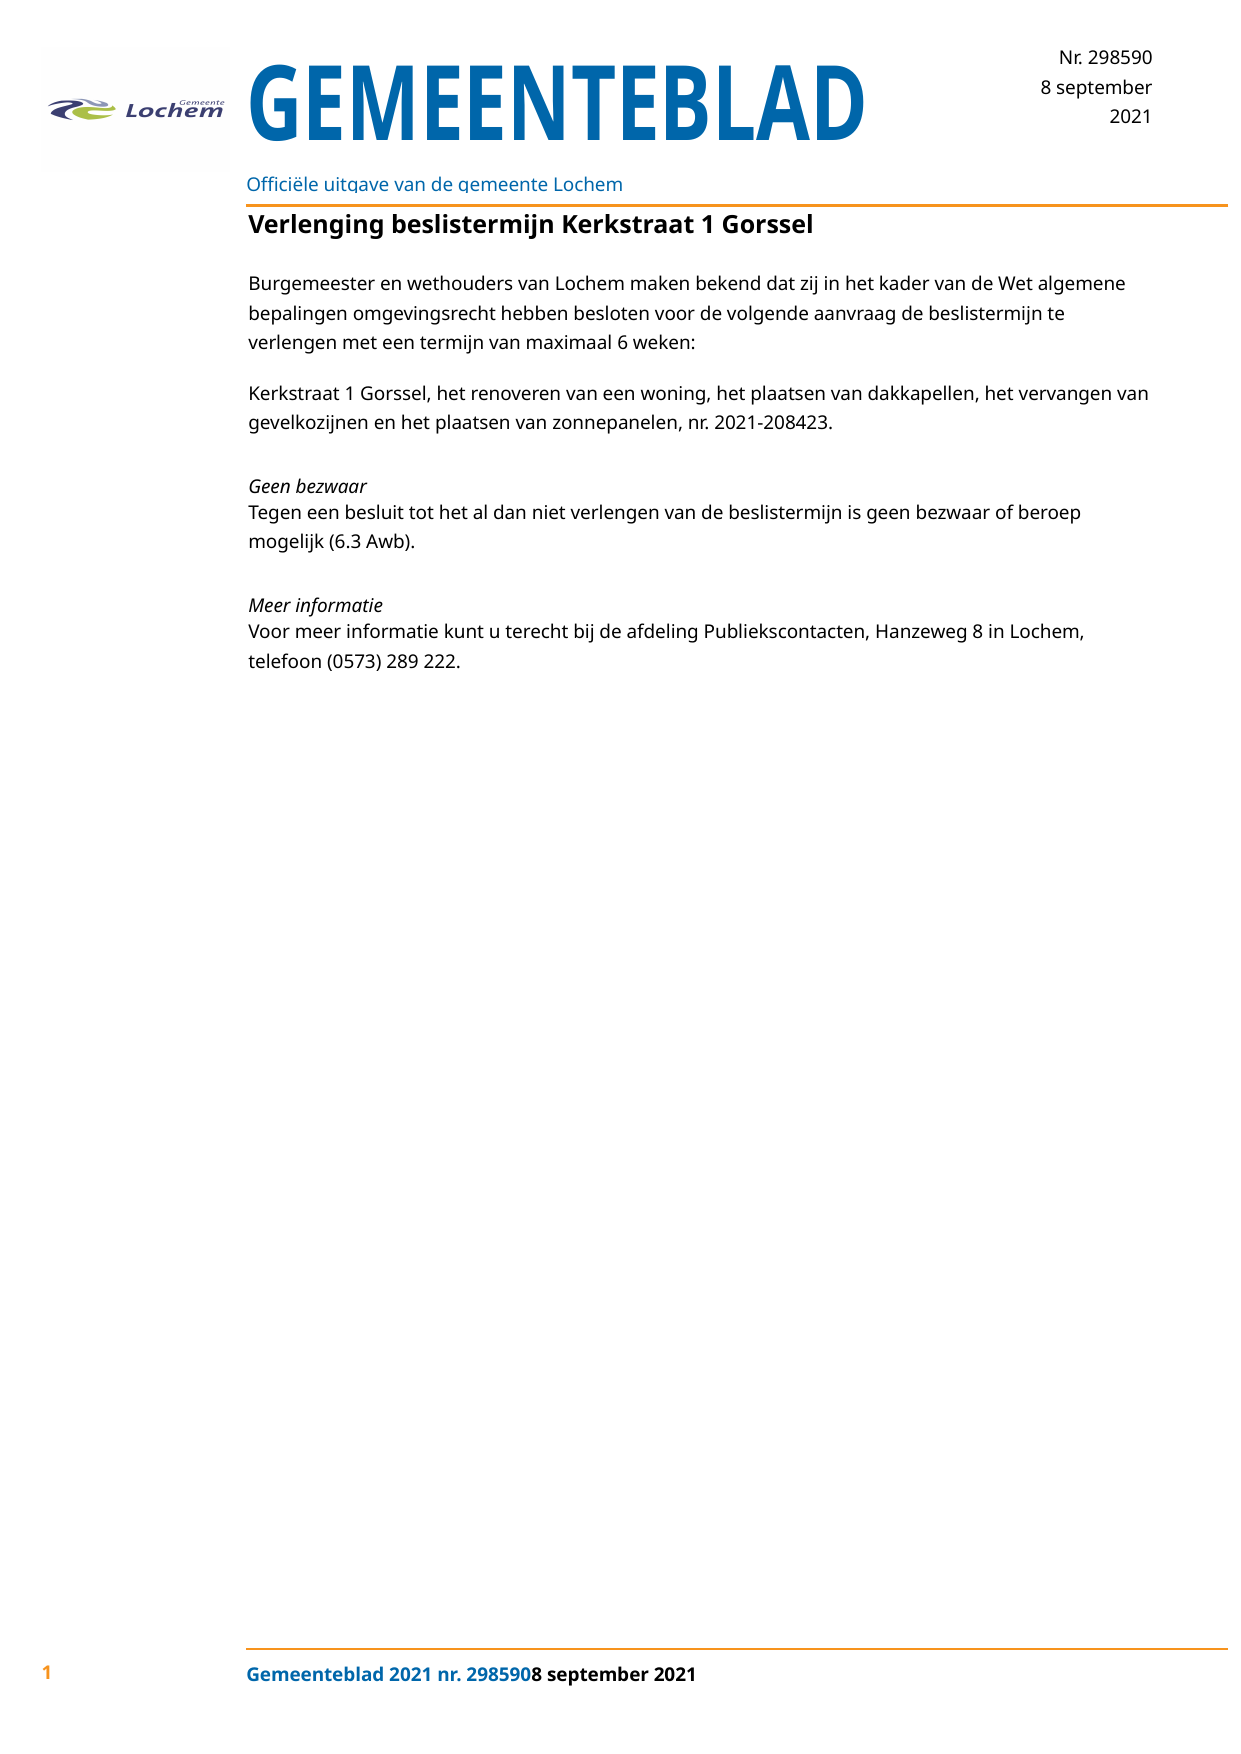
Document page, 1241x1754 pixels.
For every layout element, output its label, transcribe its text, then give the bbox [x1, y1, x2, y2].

text Burgemeester en wethouders van Lochem maken bekend dat zij in het kader van de Wet algemene bepalingen omgevingsrecht hebben besloten voor de volgende aanvraag de beslistermijn te verlengen met een termijn van maximaal 6 weken: [248, 270, 1152, 355]
picture [41, 47, 231, 172]
text Verlenging beslistermijn Kerkstraat 1 Gorssel [248, 207, 1152, 241]
text Geen bezwaar [248, 473, 1152, 499]
text Tegen een besluit tot het al dan niet verlengen van de beslistermijn is geen bezwaar of beroep mogelijk (6.3 Awb). [248, 499, 1152, 554]
text Meer informatie [248, 593, 1152, 618]
text Kerkstraat 1 Gorssel, het renoveren van een woning, het plaatsen van dakkapellen, het vervangen van gevelkozijnen en het plaatsen van zonnepanelen, nr. 2021-208423. [248, 380, 1152, 435]
text Voor meer informatie kunt u terecht bij de afdeling Publiekscontacten, Hanzeweg 8 in Lochem, telefoon (0573) 289 222. [248, 618, 1152, 674]
